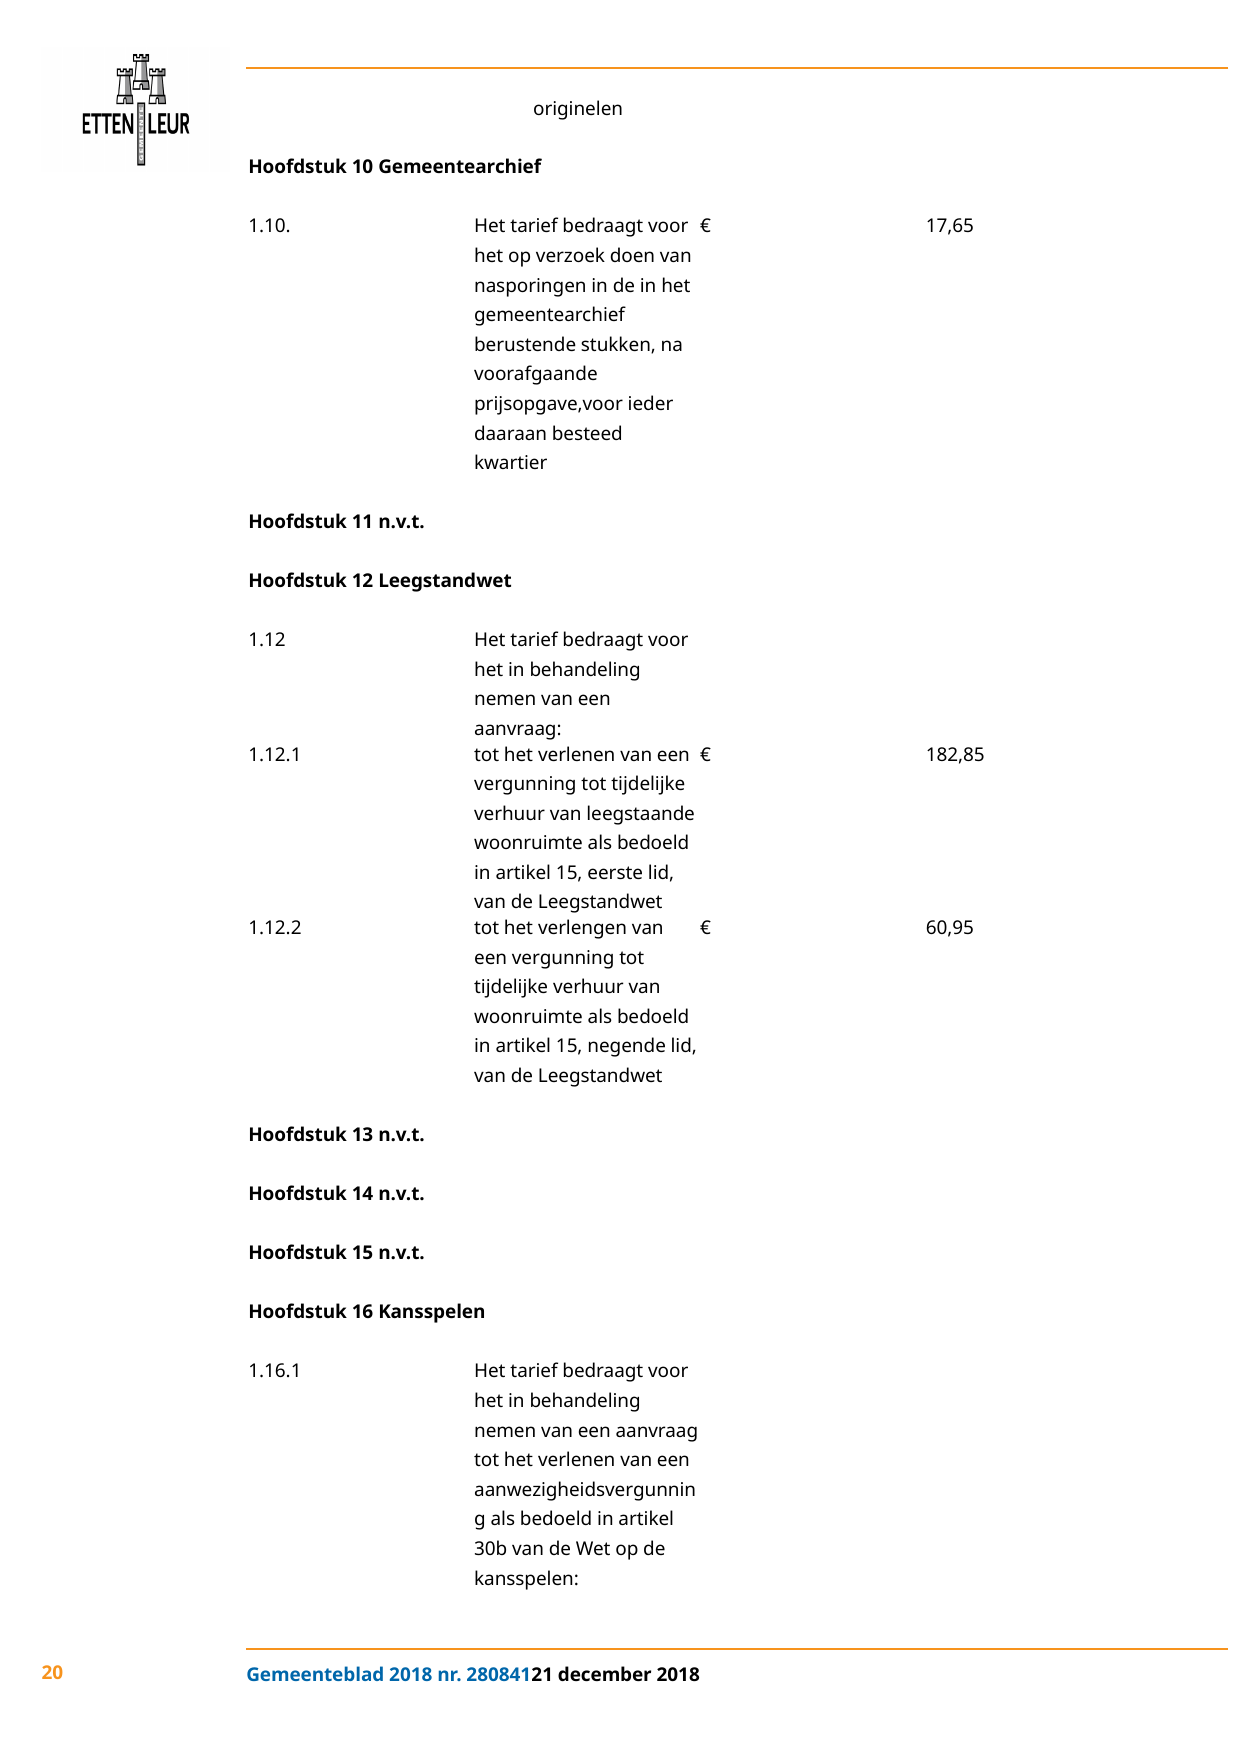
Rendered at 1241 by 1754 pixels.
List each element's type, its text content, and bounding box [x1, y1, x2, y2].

table_cell [700, 95, 926, 121]
table_header 1.10. [248, 213, 474, 475]
table_cell [926, 95, 1152, 121]
table_header Het tarief bedraagt voor het in behandeling nemen van een aanvraag: [474, 626, 700, 741]
picture [41, 47, 231, 172]
table_header [700, 626, 926, 741]
table_cell 182,85 [926, 741, 1152, 914]
table_header Het tarief bedraagt voor het op verzoek doen van nasporingen in de in het gemeentearchief berustende stukken, na voorafgaande prijsopgave,voor ieder daaraan besteed kwartier [474, 213, 700, 475]
text Hoofdstuk 16 Kansspelen [248, 1298, 1152, 1324]
text Hoofdstuk 12 Leegstandwet [248, 567, 1152, 593]
table_cell 1.12.1 [248, 741, 474, 914]
text Hoofdstuk 11 n.v.t. [248, 508, 1152, 533]
text Hoofdstuk 10 Gemeentearchief [248, 153, 1152, 179]
table_cell 60,95 [926, 914, 1152, 1088]
table_cell tot het verlengen van een vergunning tot tijdelijke verhuur van woonruimte als bedoeld in artikel 15, negende lid, van de Leegstandwet [474, 914, 700, 1088]
table_header [926, 626, 1152, 741]
table_header € [700, 213, 926, 475]
text Hoofdstuk 15 n.v.t. [248, 1239, 1152, 1265]
table_cell 1.12.2 [248, 914, 474, 1088]
table_header 17,65 [926, 213, 1152, 475]
text Hoofdstuk 13 n.v.t. [248, 1121, 1152, 1147]
table_header 1.16.1 [248, 1358, 474, 1590]
table_cell tot het verlenen van een vergunning tot tijdelijke verhuur van leegstaande woonruimte als bedoeld in artikel 15, eerste lid, van de Leegstandwet [474, 741, 700, 914]
table_cell [248, 95, 474, 121]
text Hoofdstuk 14 n.v.t. [248, 1180, 1152, 1206]
table_header 1.12 [248, 626, 474, 741]
table_cell € [700, 914, 926, 1088]
table_cell € [700, 741, 926, 914]
table_header Het tarief bedraagt voor het in behandeling nemen van een aanvraag tot het verlenen van een aanwezigheidsvergunning als bedoeld in artikel 30b van de Wet op de kansspelen: [474, 1358, 700, 1590]
table_header [926, 1358, 1152, 1590]
table_cell originelen [474, 95, 700, 121]
table_header [700, 1358, 926, 1590]
